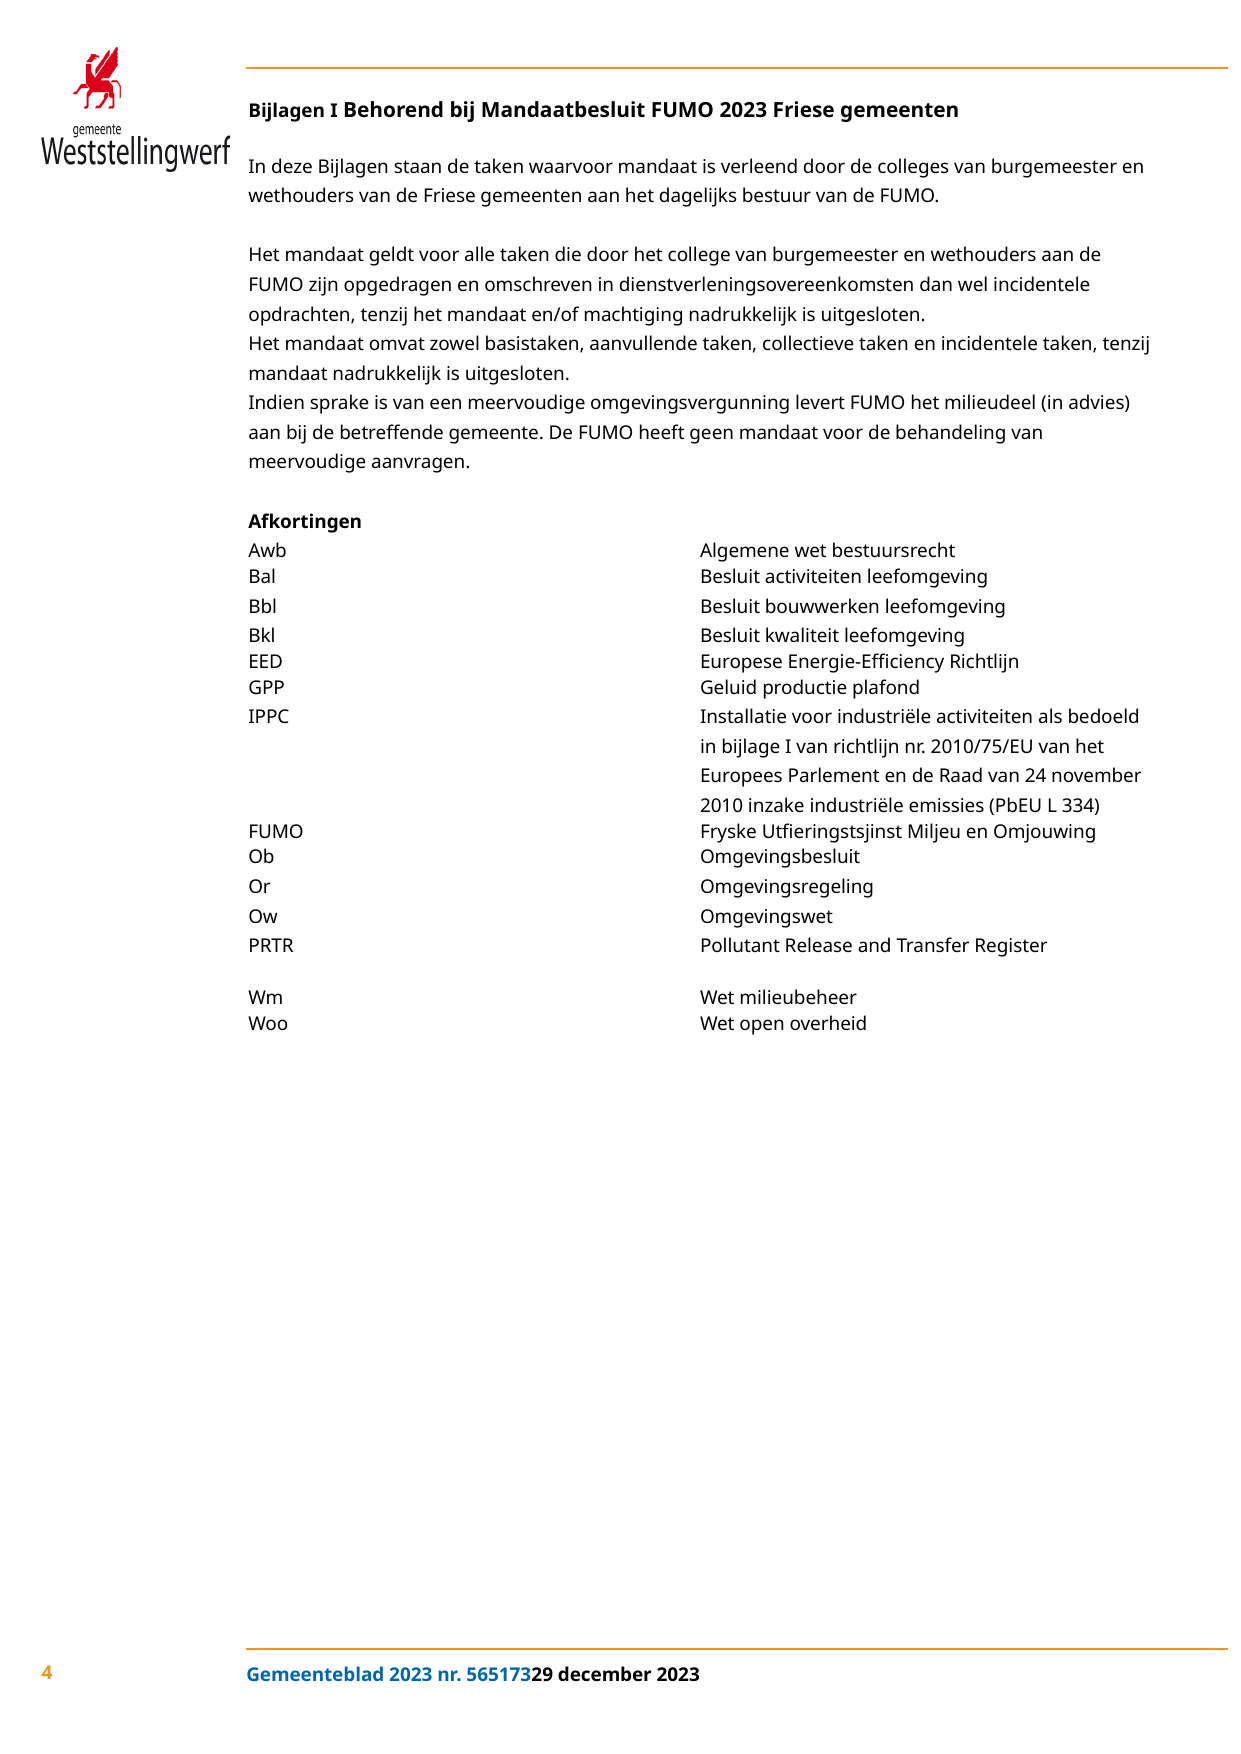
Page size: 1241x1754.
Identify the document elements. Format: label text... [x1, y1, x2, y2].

table_cell GPP IPPC [248, 674, 700, 818]
table_cell FUMO [248, 818, 700, 844]
table_cell [248, 958, 700, 984]
table_cell Ob Or Ow PRTR [248, 844, 700, 958]
table_cell Europese Energie-Efficiency Richtlijn [700, 648, 1152, 674]
table_cell Wm [248, 984, 700, 1010]
table_cell Bal Bbl Bkl [248, 563, 700, 648]
table_cell Wet milieubeheer [700, 984, 1152, 1010]
table_cell Omgevingsbesluit Omgevingsregeling Omgevingswet Pollutant Release and Transfer Register [700, 844, 1152, 958]
table_cell [700, 958, 1152, 984]
text Bijlagen I Behorend bij Mandaatbesluit FUMO 2023 Friese gemeenten [248, 95, 1152, 123]
table_cell EED [248, 648, 700, 674]
table_header Algemene wet bestuursrecht [700, 538, 1152, 563]
table_cell Fryske Utfieringstsjinst Miljeu en Omjouwing [700, 818, 1152, 844]
table_cell Woo [248, 1010, 700, 1035]
text Indien sprake is van een meervoudige omgevingsvergunning levert FUMO het milieudeel (in advies) aan bij de betreffende gemeente. De FUMO heeft geen mandaat voor de behandeling van meervoudige aanvragen. [248, 389, 1152, 474]
table_header Awb [248, 538, 700, 563]
text In deze Bijlagen staan de taken waarvoor mandaat is verleend door de colleges van burgemeester en wethouders van de Friese gemeenten aan het dagelijks bestuur van de FUMO. [248, 153, 1152, 208]
text Afkortingen [248, 508, 1152, 534]
text Het mandaat geldt voor alle taken die door het college van burgemeester en wethouders aan de FUMO zijn opgedragen en omschreven in dienstverleningsovereenkomsten dan wel incidentele opdrachten, tenzij het mandaat en/of machtiging nadrukkelijk is uitgesloten. [248, 242, 1152, 327]
text Het mandaat omvat zowel basistaken, aanvullende taken, collectieve taken en incidentele taken, tenzij mandaat nadrukkelijk is uitgesloten. [248, 330, 1152, 386]
table_cell Besluit activiteiten leefomgeving Besluit bouwwerken leefomgeving Besluit kwaliteit leefomgeving [700, 563, 1152, 648]
picture [41, 47, 231, 172]
table_cell Geluid productie plafond Installatie voor industriële activiteiten als bedoeld in bijlage I van richtlijn nr. 2010/75/EU van het Europees Parlement en de Raad van 24 november 2010 inzake industriële emissies (PbEU L 334) [700, 674, 1152, 818]
table_cell Wet open overheid [700, 1010, 1152, 1035]
